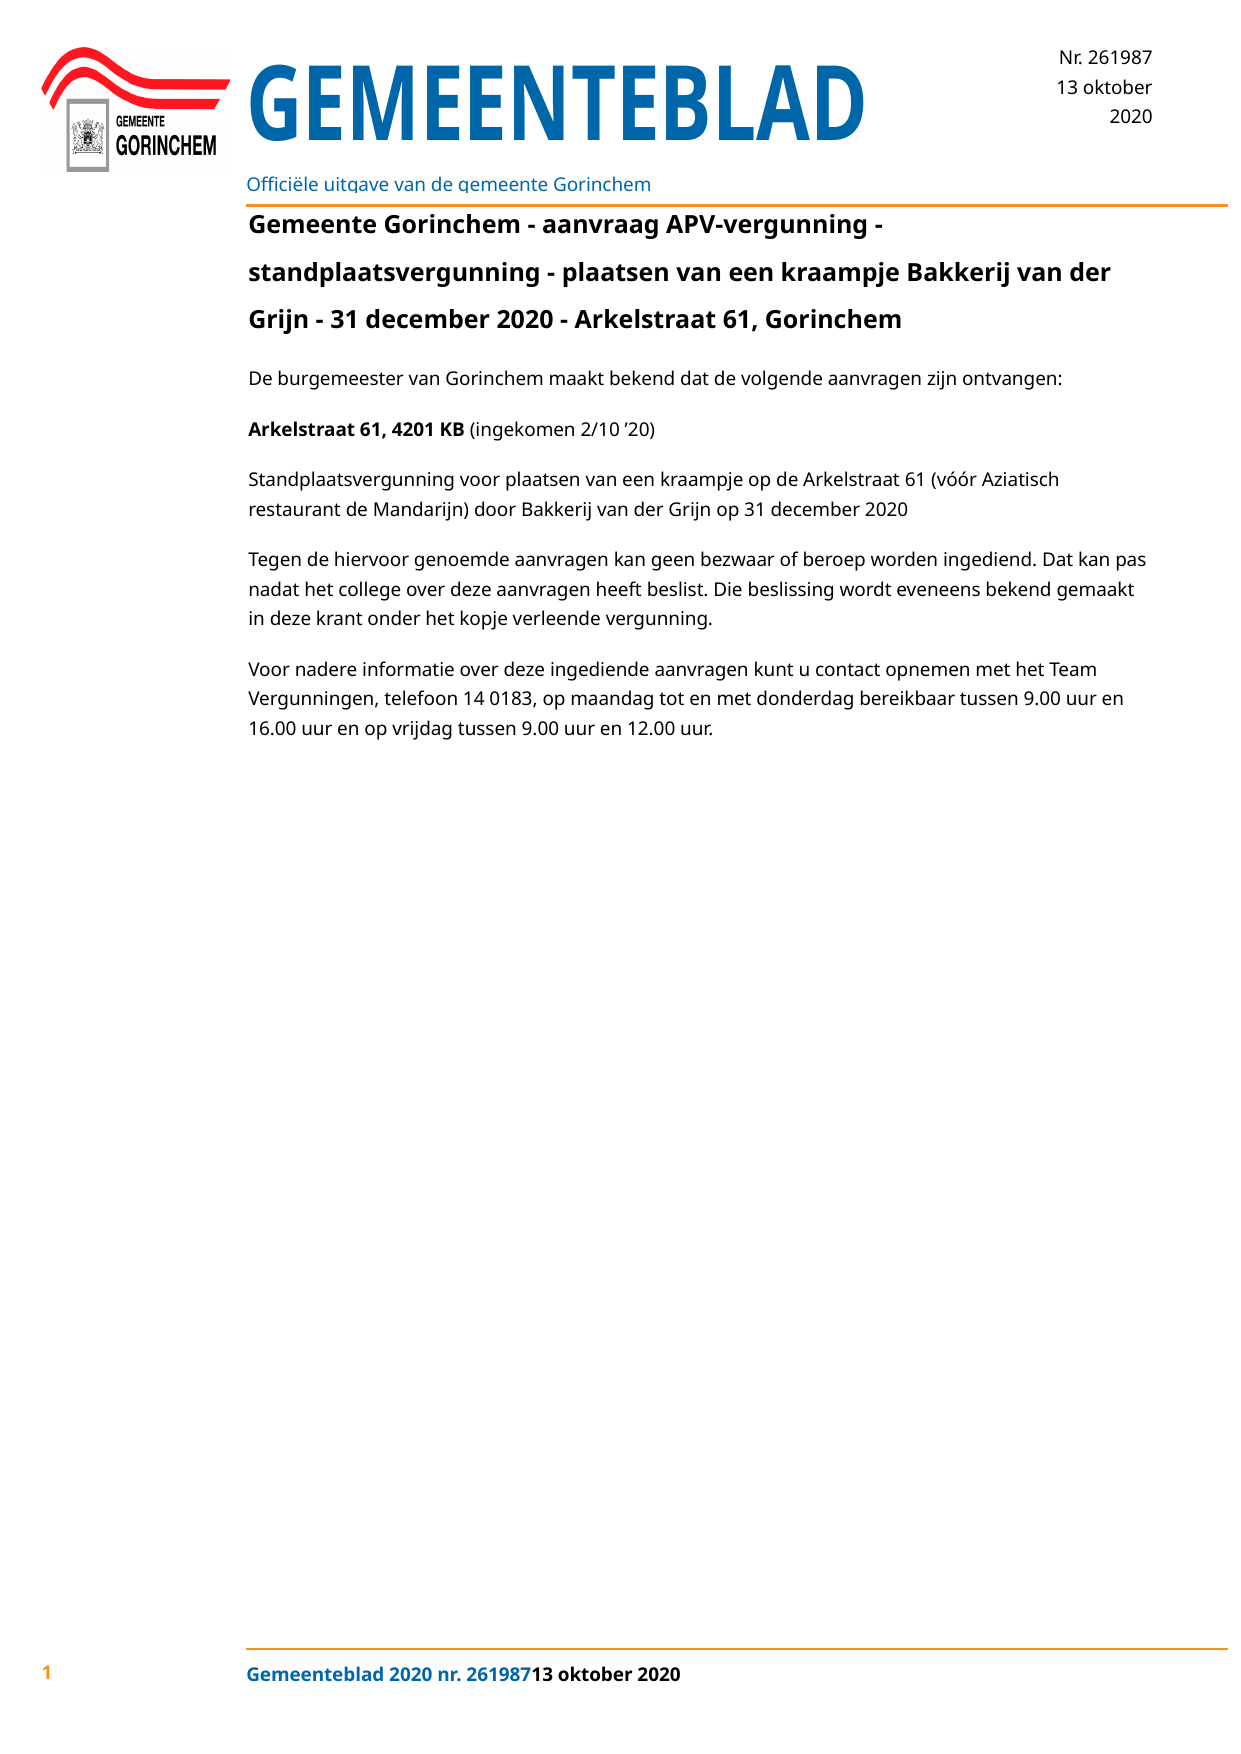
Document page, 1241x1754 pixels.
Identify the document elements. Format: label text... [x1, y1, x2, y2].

text Voor nadere informatie over deze ingediende aanvragen kunt u contact opnemen met het Team Vergunningen, telefoon 14 0183, op maandag tot en met donderdag bereikbaar tussen 9.00 uur en 16.00 uur en op vrijdag tussen 9.00 uur en 12.00 uur. [248, 656, 1152, 741]
text Gemeente Gorinchem - aanvraag APV-vergunning - standplaatsvergunning - plaatsen van een kraampje Bakkerij van der Grijn - 31 december 2020 - Arkelstraat 61, Gorinchem [248, 207, 1152, 336]
text Tegen de hiervoor genoemde aanvragen kan geen bezwaar of beroep worden ingediend. Dat kan pas nadat het college over deze aanvragen heeft beslist. Die beslissing wordt eveneens bekend gemaakt in deze krant onder het kopje verleende vergunning. [248, 546, 1152, 631]
text Standplaatsvergunning voor plaatsen van een kraampje op de Arkelstraat 61 (vóór Aziatisch restaurant de Mandarijn) door Bakkerij van der Grijn op 31 december 2020 [248, 466, 1152, 522]
text De burgemeester van Gorinchem maakt bekend dat de volgende aanvragen zijn ontvangen: [248, 366, 1152, 391]
text Arkelstraat 61, 4201 KB (ingekomen 2/10 ’20) [248, 416, 1152, 442]
picture [41, 47, 231, 172]
